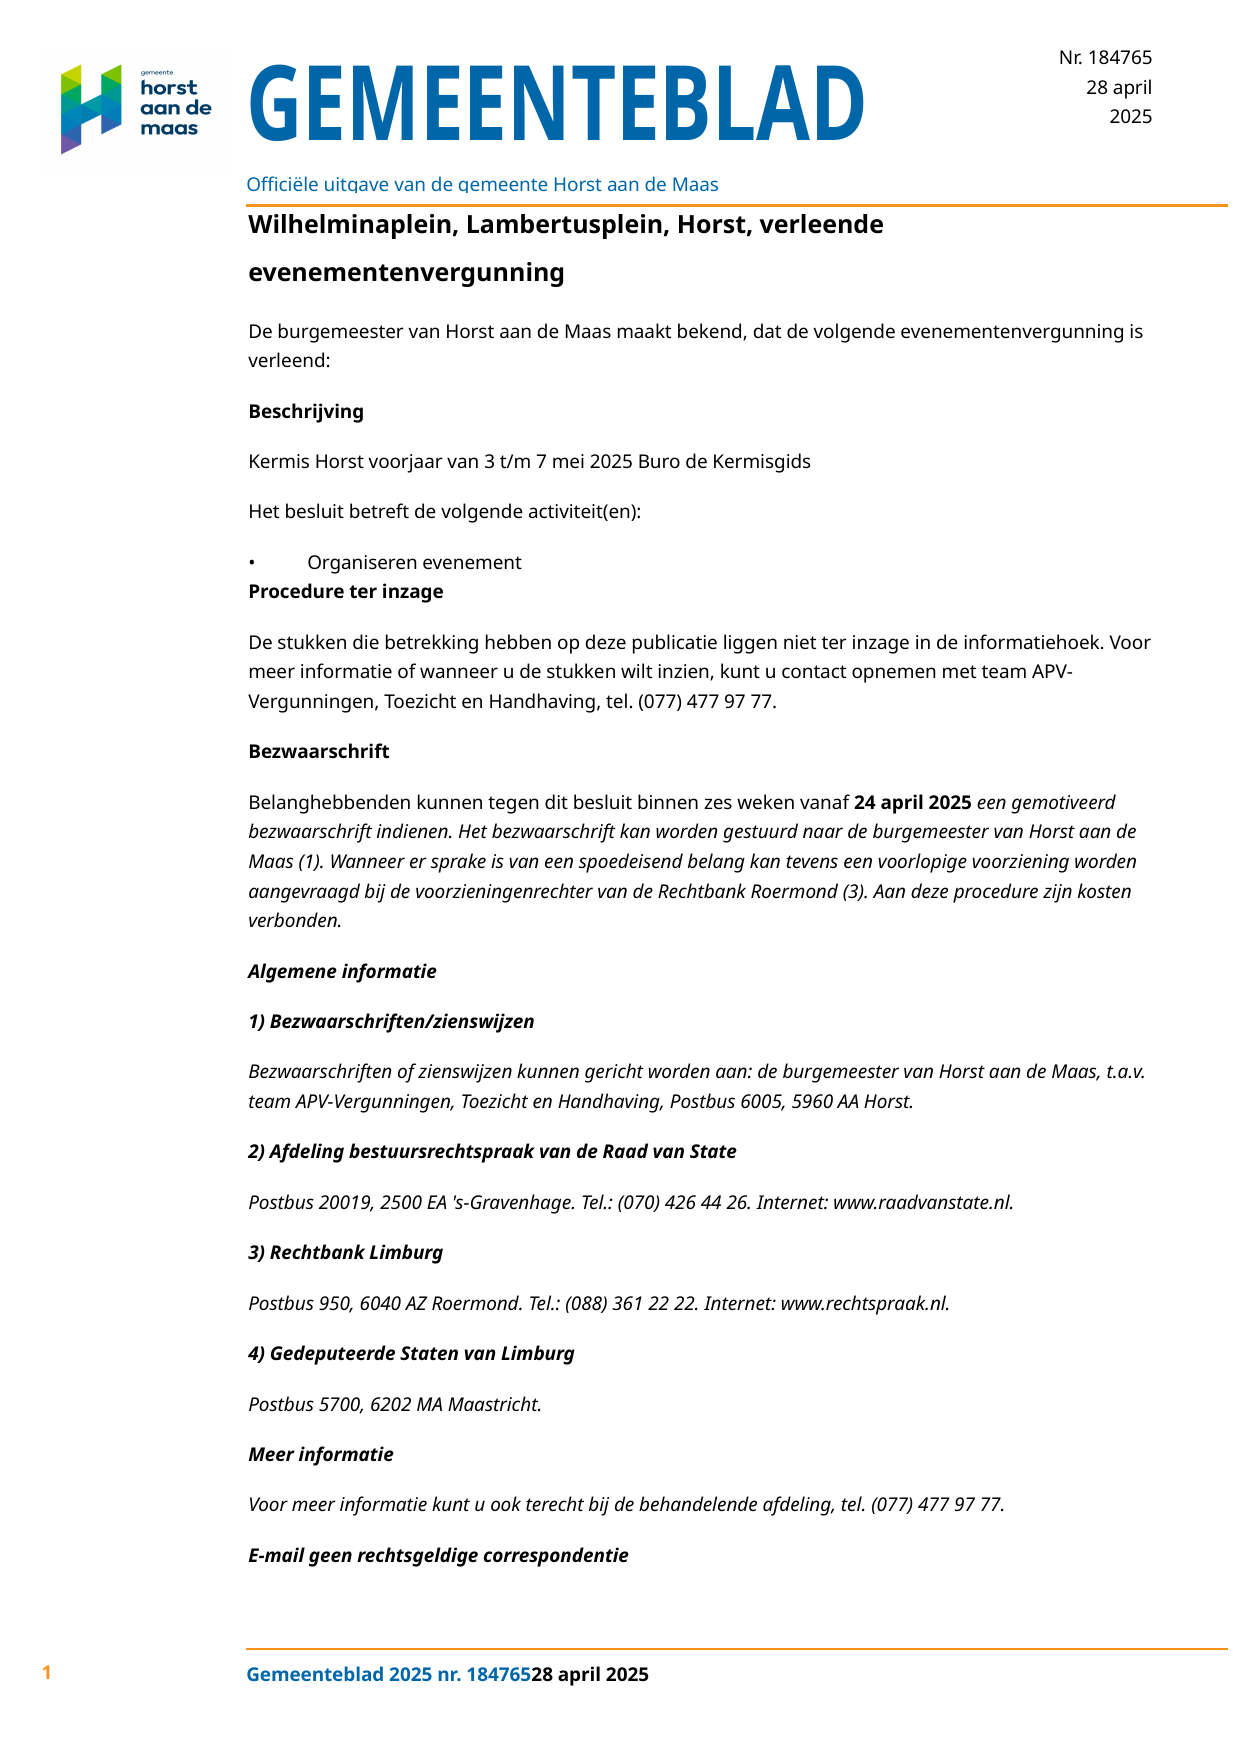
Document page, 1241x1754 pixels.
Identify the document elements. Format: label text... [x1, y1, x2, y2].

text Het besluit betreft de volgende activiteit(en): [248, 499, 1152, 524]
text Procedure ter inzage [248, 579, 1152, 604]
text 3) Rechtbank Limburg [248, 1239, 1152, 1265]
text Kermis Horst voorjaar van 3 t/m 7 mei 2025 Buro de Kermisgids [248, 448, 1152, 474]
text De burgemeester van Horst aan de Maas maakt bekend, dat de volgende evenementenvergunning is verleend: [248, 318, 1152, 373]
text Voor meer informatie kunt u ook terecht bij de behandelende afdeling, tel. (077) 477 97 77. [248, 1492, 1152, 1517]
picture [41, 47, 231, 172]
list Organiseren evenement [248, 549, 1152, 575]
text Postbus 5700, 6202 MA Maastricht. [248, 1391, 1152, 1417]
text 4) Gedeputeerde Staten van Limburg [248, 1340, 1152, 1366]
text Bezwaarschriften of zienswijzen kunnen gericht worden aan: de burgemeester van Horst aan de Maas, t.a.v. team APV-Vergunningen, Toezicht en Handhaving, Postbus 6005, 5960 AA Horst. [248, 1059, 1152, 1114]
text Algemene informatie [248, 958, 1152, 984]
text Bezwaarschrift [248, 739, 1152, 764]
text Wilhelminaplein, Lambertusplein, Horst, verleende evenementenvergunning [248, 207, 1152, 288]
text 1) Bezwaarschriften/zienswijzen [248, 1008, 1152, 1034]
text De stukken die betrekking hebben op deze publicatie liggen niet ter inzage in de informatiehoek. Voor meer informatie of wanneer u de stukken wilt inzien, kunt u contact opnemen met team APV-Vergunningen, Toezicht en Handhaving, tel. (077) 477 97 77. [248, 629, 1152, 714]
text Postbus 20019, 2500 EA 's-Gravenhage. Tel.: (070) 426 44 26. Internet: www.raadvanstate.nl. [248, 1189, 1152, 1215]
text Belanghebbenden kunnen tegen dit besluit binnen zes weken vanaf 24 april 2025 een gemotiveerd bezwaarschrift indienen. Het bezwaarschrift kan worden gestuurd naar de burgemeester van Horst aan de Maas (1). Wanneer er sprake is van een spoedeisend belang kan tevens een voorlopige voorziening worden aangevraagd bij de voorzieningenrechter van de Rechtbank Roermond (3). Aan deze procedure zijn kosten verbonden. [248, 789, 1152, 933]
text 2) Afdeling bestuursrechtspraak van de Raad van State [248, 1139, 1152, 1164]
text E-mail geen rechtsgeldige correspondentie [248, 1542, 1152, 1568]
text Beschrijving [248, 398, 1152, 424]
text Meer informatie [248, 1441, 1152, 1467]
text Postbus 950, 6040 AZ Roermond. Tel.: (088) 361 22 22. Internet: www.rechtspraak.nl. [248, 1290, 1152, 1316]
